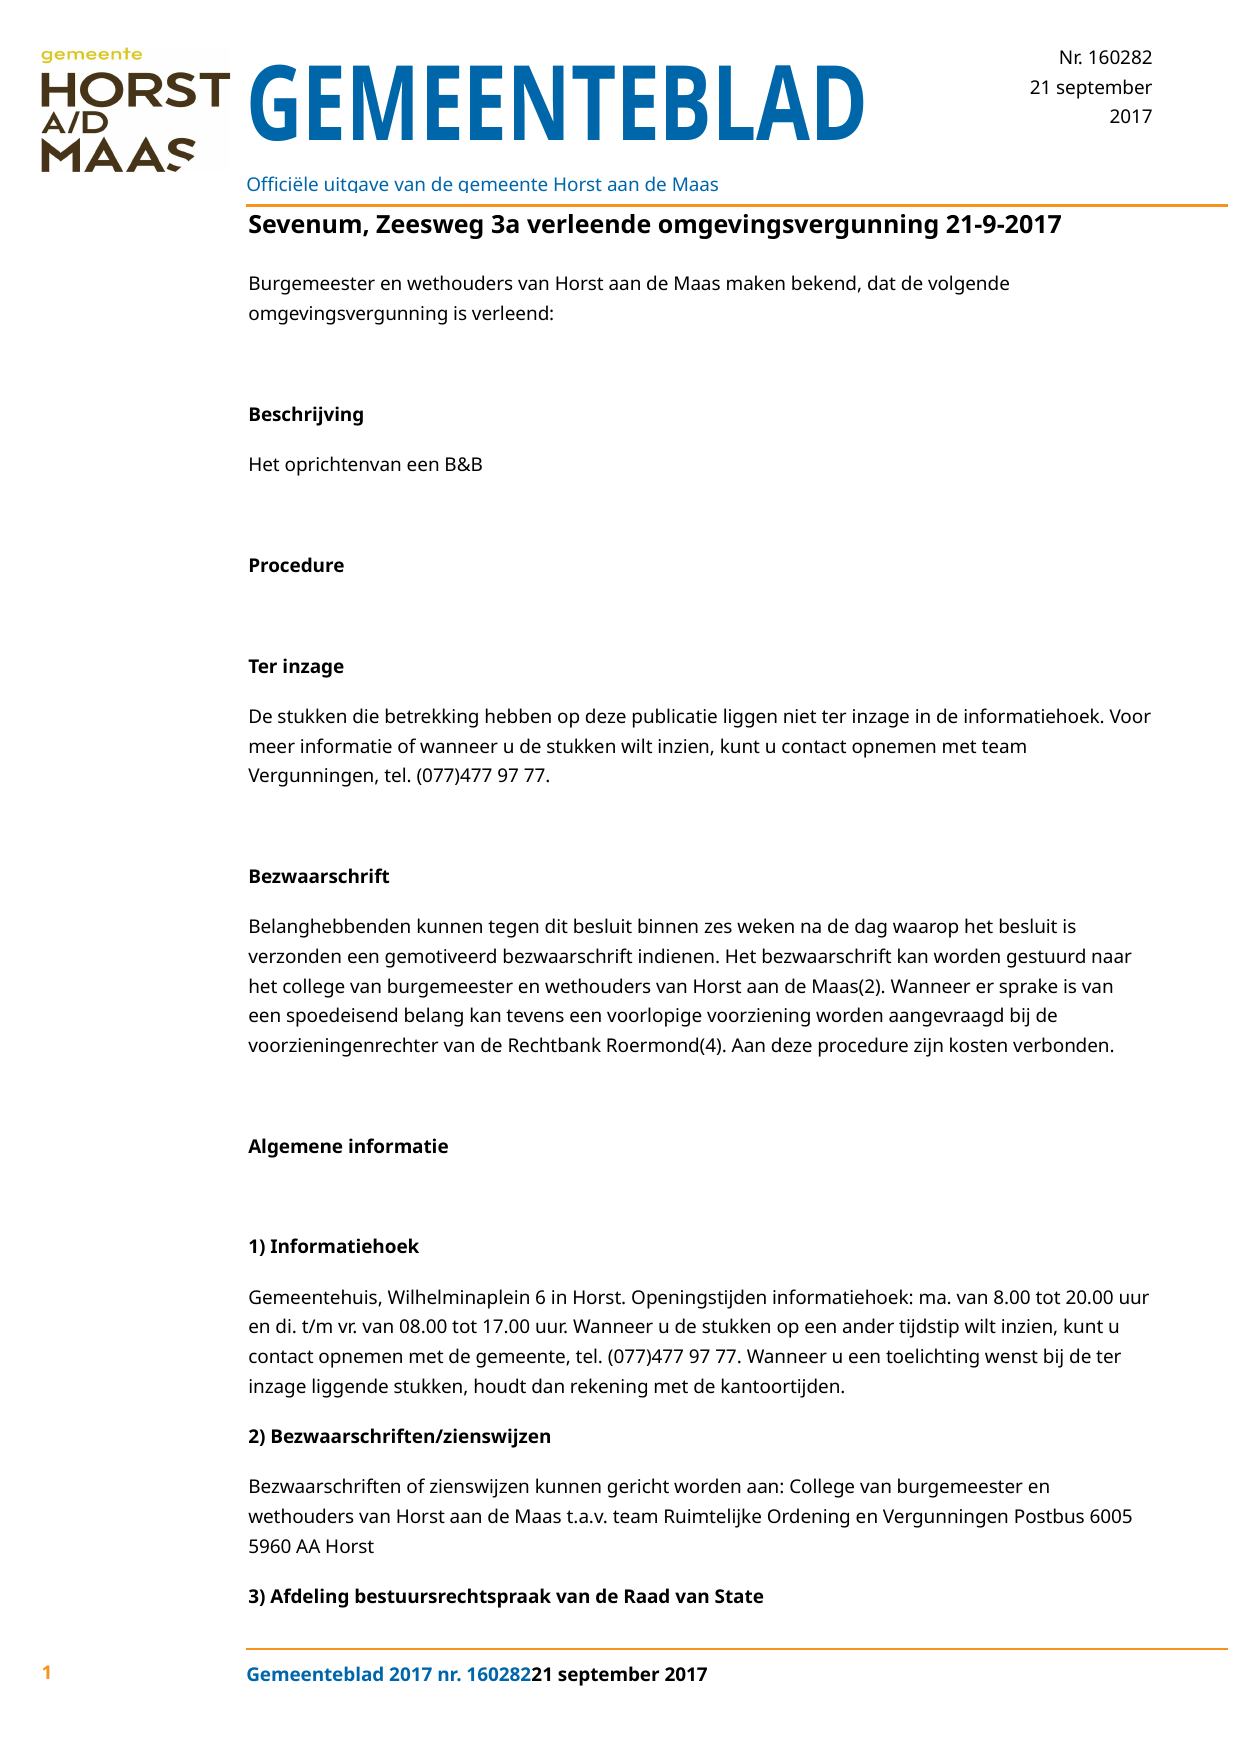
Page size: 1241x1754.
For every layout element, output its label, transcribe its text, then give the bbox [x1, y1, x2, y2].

text Gemeentehuis, Wilhelminaplein 6 in Horst. Openingstijden informatiehoek: ma. van 8.00 tot 20.00 uur en di. t/m vr. van 08.00 tot 17.00 uur. Wanneer u de stukken op een ander tijdstip wilt inzien, kunt u contact opnemen met de gemeente, tel. (077)477 97 77. Wanneer u een toelichting wenst bij de ter inzage liggende stukken, houdt dan rekening met de kantoortijden. [248, 1284, 1152, 1398]
text Algemene informatie [248, 1133, 1152, 1158]
picture [41, 47, 231, 172]
text 2) Bezwaarschriften/zienswijzen [248, 1423, 1152, 1449]
text 1) Informatiehoek [248, 1234, 1152, 1259]
text Belanghebbenden kunnen tegen dit besluit binnen zes weken na de dag waarop het besluit is verzonden een gemotiveerd bezwaarschrift indienen. Het bezwaarschrift kan worden gestuurd naar het college van burgemeester en wethouders van Horst aan de Maas(2). Wanneer er sprake is van een spoedeisend belang kan tevens een voorlopige voorziening worden aangevraagd bij de voorzieningenrechter van de Rechtbank Roermond(4). Aan deze procedure zijn kosten verbonden. [248, 914, 1152, 1058]
text Sevenum, Zeesweg 3a verleende omgevingsvergunning 21-9-2017 [248, 207, 1152, 241]
text Het oprichtenvan een B&B [248, 451, 1152, 477]
text Beschrijving [248, 401, 1152, 426]
text Procedure [248, 552, 1152, 578]
text 3) Afdeling bestuursrechtspraak van de Raad van State [248, 1583, 1152, 1609]
text Bezwaarschriften of zienswijzen kunnen gericht worden aan: College van burgemeester en wethouders van Horst aan de Maas t.a.v. team Ruimtelijke Ordening en Vergunningen Postbus 6005 5960 AA Horst [248, 1474, 1152, 1558]
text Ter inzage [248, 653, 1152, 678]
text Burgemeester en wethouders van Horst aan de Maas maken bekend, dat de volgende omgevingsvergunning is verleend: [248, 270, 1152, 326]
text De stukken die betrekking hebben op deze publicatie liggen niet ter inzage in de informatiehoek. Voor meer informatie of wanneer u de stukken wilt inzien, kunt u contact opnemen met team Vergunningen, tel. (077)477 97 77. [248, 703, 1152, 788]
text Bezwaarschrift [248, 863, 1152, 889]
